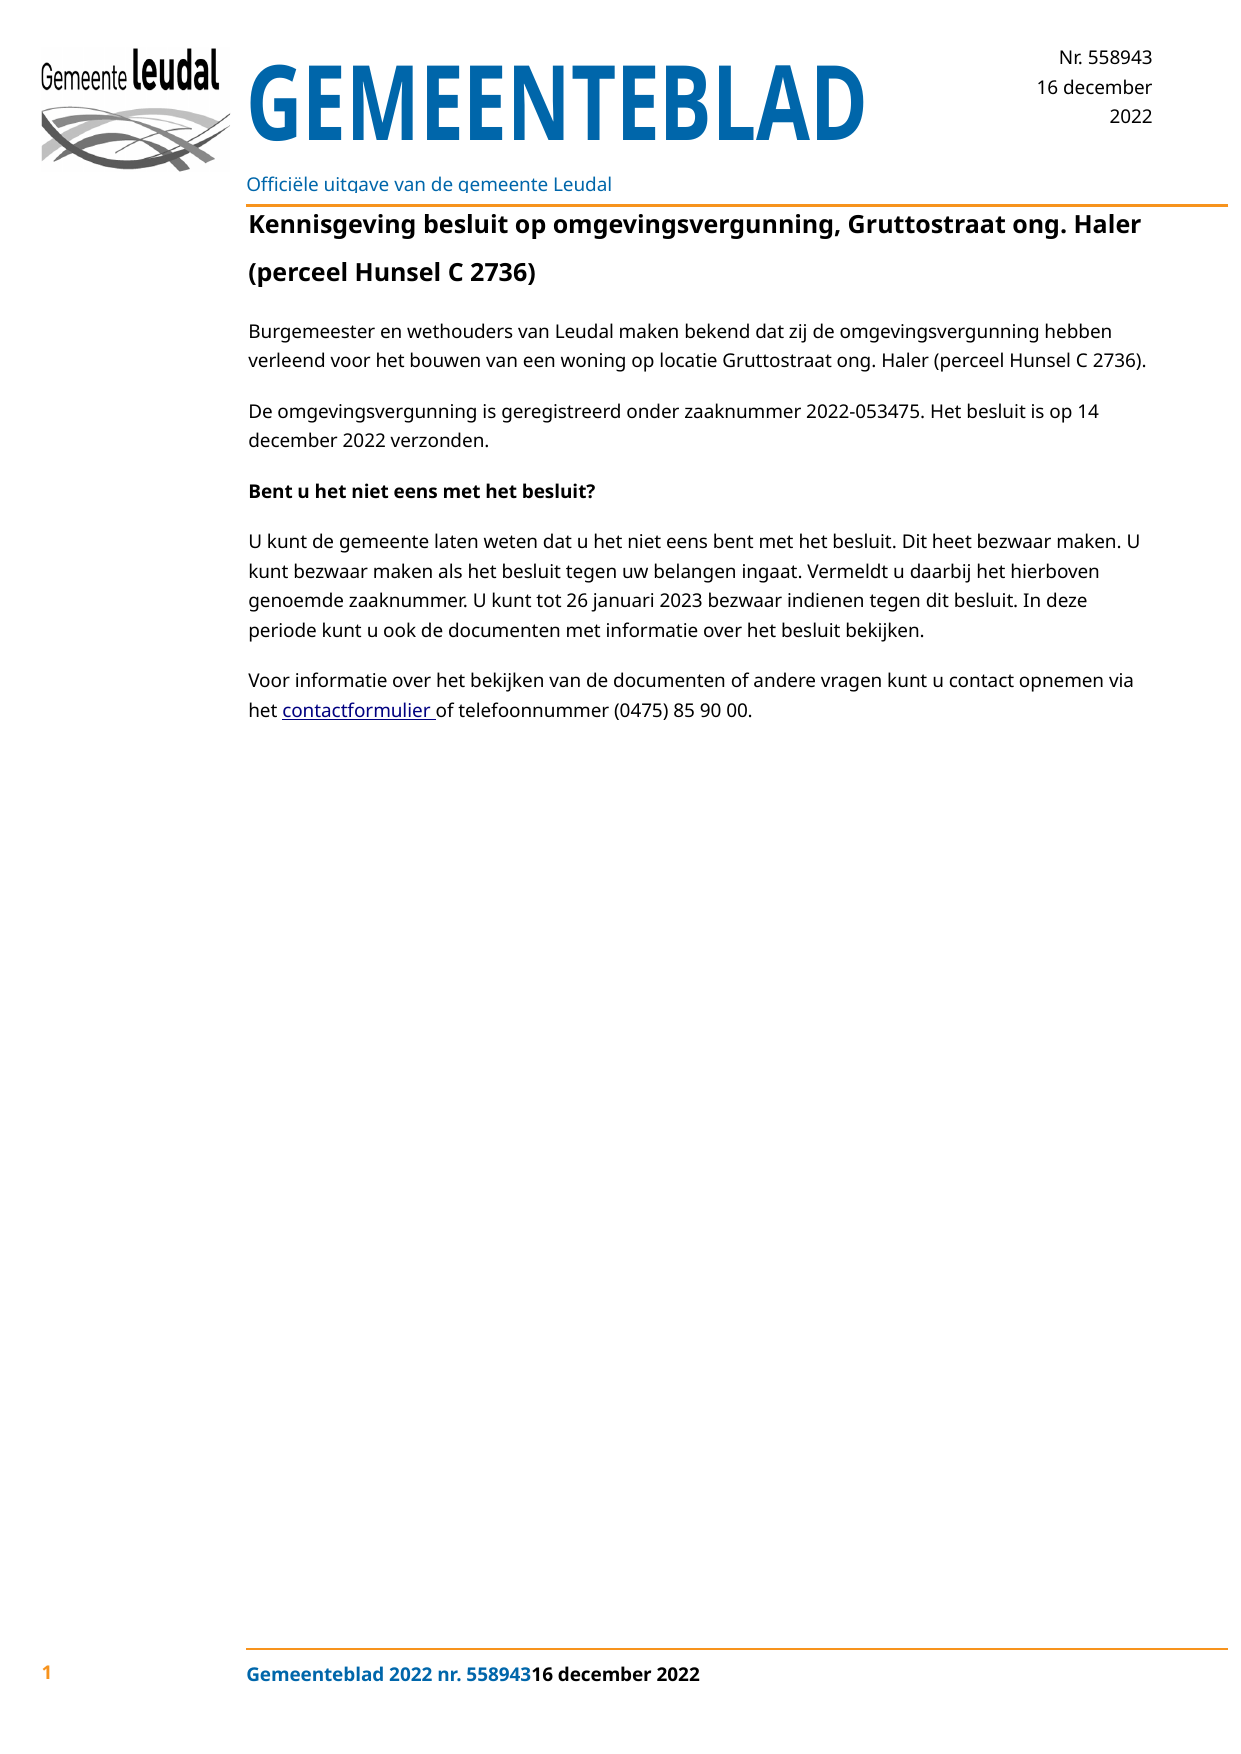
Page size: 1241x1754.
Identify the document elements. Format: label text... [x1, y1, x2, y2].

text U kunt de gemeente laten weten dat u het niet eens bent met het besluit. Dit heet bezwaar maken. U kunt bezwaar maken als het besluit tegen uw belangen ingaat. Vermeldt u daarbij het hierboven genoemde zaaknummer. U kunt tot 26 januari 2023 bezwaar indienen tegen dit besluit. In deze periode kunt u ook de documenten met informatie over het besluit bekijken. [248, 528, 1152, 643]
text Bent u het niet eens met het besluit? [248, 478, 1152, 504]
text Kennisgeving besluit op omgevingsvergunning, Gruttostraat ong. Haler (perceel Hunsel C 2736) [248, 207, 1152, 288]
text Voor informatie over het bekijken van de documenten of andere vragen kunt u contact opnemen via het contactformulier of telefoonnummer (0475) 85 90 00. [248, 667, 1152, 723]
text Burgemeester en wethouders van Leudal maken bekend dat zij de omgevingsvergunning hebben verleend voor het bouwen van een woning op locatie Gruttostraat ong. Haler (perceel Hunsel C 2736). [248, 318, 1152, 373]
picture [41, 47, 231, 172]
text De omgevingsvergunning is geregistreerd onder zaaknummer 2022-053475. Het besluit is op 14 december 2022 verzonden. [248, 398, 1152, 453]
